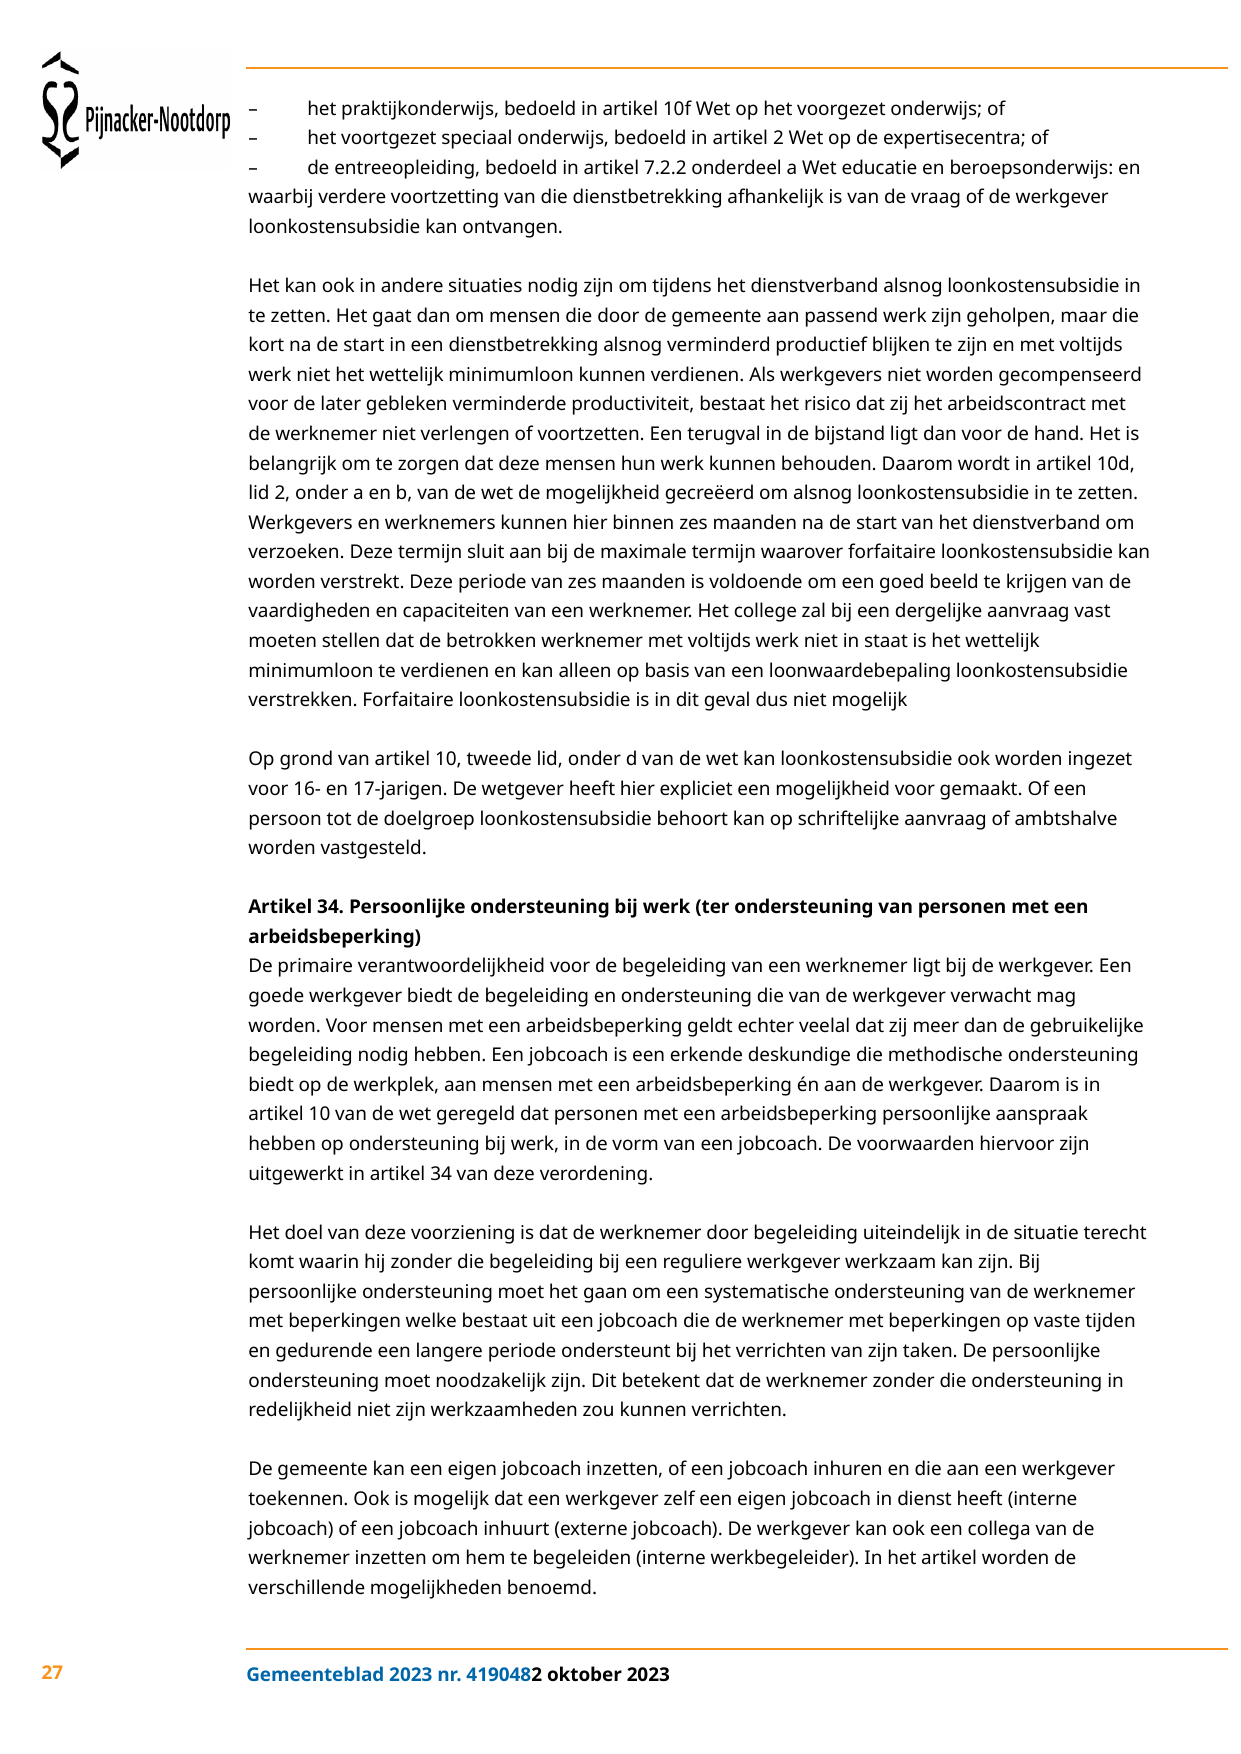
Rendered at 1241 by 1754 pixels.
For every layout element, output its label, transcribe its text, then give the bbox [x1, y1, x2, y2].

text De primaire verantwoordelijkheid voor de begeleiding van een werknemer ligt bij de werkgever. Een goede werkgever biedt de begeleiding en ondersteuning die van de werkgever verwacht mag worden. Voor mensen met een arbeidsbeperking geldt echter veelal dat zij meer dan de gebruikelijke begeleiding nodig hebben. Een jobcoach is een erkende deskundige die methodische ondersteuning biedt op de werkplek, aan mensen met een arbeidsbeperking én aan de werkgever. Daarom is in artikel 10 van de wet geregeld dat personen met een arbeidsbeperking persoonlijke aanspraak hebben op ondersteuning bij werk, in de vorm van een jobcoach. De voorwaarden hiervoor zijn uitgewerkt in artikel 34 van deze verordening. [248, 953, 1152, 1186]
text De gemeente kan een eigen jobcoach inzetten, of een jobcoach inhuren en die aan een werkgever toekennen. Ook is mogelijk dat een werkgever zelf een eigen jobcoach in dienst heeft (interne jobcoach) of een jobcoach inhuurt (externe jobcoach). De werkgever kan ook een collega van de werknemer inzetten om hem te begeleiden (interne werkbegeleider). In het artikel worden de verschillende mogelijkheden benoemd. [248, 1456, 1152, 1600]
text Het doel van deze voorziening is dat de werknemer door begeleiding uiteindelijk in de situatie terecht komt waarin hij zonder die begeleiding bij een reguliere werkgever werkzaam kan zijn. Bij persoonlijke ondersteuning moet het gaan om een systematische ondersteuning van de werknemer met beperkingen welke bestaat uit een jobcoach die de werknemer met beperkingen op vaste tijden en gedurende een langere periode ondersteunt bij het verrichten van zijn taken. De persoonlijke ondersteuning moet noodzakelijk zijn. Dit betekent dat de werknemer zonder die ondersteuning in redelijkheid niet zijn werkzaamheden zou kunnen verrichten. [248, 1219, 1152, 1422]
text Het kan ook in andere situaties nodig zijn om tijdens het dienstverband alsnog loonkostensubsidie in te zetten. Het gaat dan om mensen die door de gemeente aan passend werk zijn geholpen, maar die kort na de start in een dienstbetrekking alsnog verminderd productief blijken te zijn en met voltijds werk niet het wettelijk minimumloon kunnen verdienen. Als werkgevers niet worden gecompenseerd voor de later gebleken verminderde productiviteit, bestaat het risico dat zij het arbeidscontract met de werknemer niet verlengen of voortzetten. Een terugval in de bijstand ligt dan voor de hand. Het is belangrijk om te zorgen dat deze mensen hun werk kunnen behouden. Daarom wordt in artikel 10d, lid 2, onder a en b, van de wet de mogelijkheid gecreëerd om alsnog loonkostensubsidie in te zetten. Werkgevers en werknemers kunnen hier binnen zes maanden na de start van het dienstverband om verzoeken. Deze termijn sluit aan bij de maximale termijn waarover forfaitaire loonkostensubsidie kan worden verstrekt. Deze periode van zes maanden is voldoende om een goed beeld te krijgen van de vaardigheden en capaciteiten van een werknemer. Het college zal bij een dergelijke aanvraag vast moeten stellen dat de betrokken werknemer met voltijds werk niet in staat is het wettelijk minimumloon te verdienen en kan alleen op basis van een loonwaardebepaling loonkostensubsidie verstrekken. Forfaitaire loonkostensubsidie is in dit geval dus niet mogelijk [248, 272, 1152, 712]
text waarbij verdere voortzetting van die dienstbetrekking afhankelijk is van de vraag of de werkgever loonkostensubsidie kan ontvangen. [248, 183, 1152, 239]
list het praktijkonderwijs, bedoeld in artikel 10f Wet op het voorgezet onderwijs; of [248, 95, 1152, 121]
text Artikel 34. Persoonlijke ondersteuning bij werk (ter ondersteuning van personen met een arbeidsbeperking) [248, 893, 1152, 949]
list de entreeopleiding, bedoeld in artikel 7.2.2 onderdeel a Wet educatie en beroepsonderwijs: en [248, 154, 1152, 180]
text Op grond van artikel 10, tweede lid, onder d van de wet kan loonkostensubsidie ook worden ingezet voor 16- en 17-jarigen. De wetgever heeft hier expliciet een mogelijkheid voor gemaakt. Of een persoon tot de doelgroep loonkostensubsidie behoort kan op schriftelijke aanvraag of ambtshalve worden vastgesteld. [248, 746, 1152, 860]
list het voortgezet speciaal onderwijs, bedoeld in artikel 2 Wet op de expertisecentra; of [248, 124, 1152, 150]
picture [41, 47, 231, 172]
